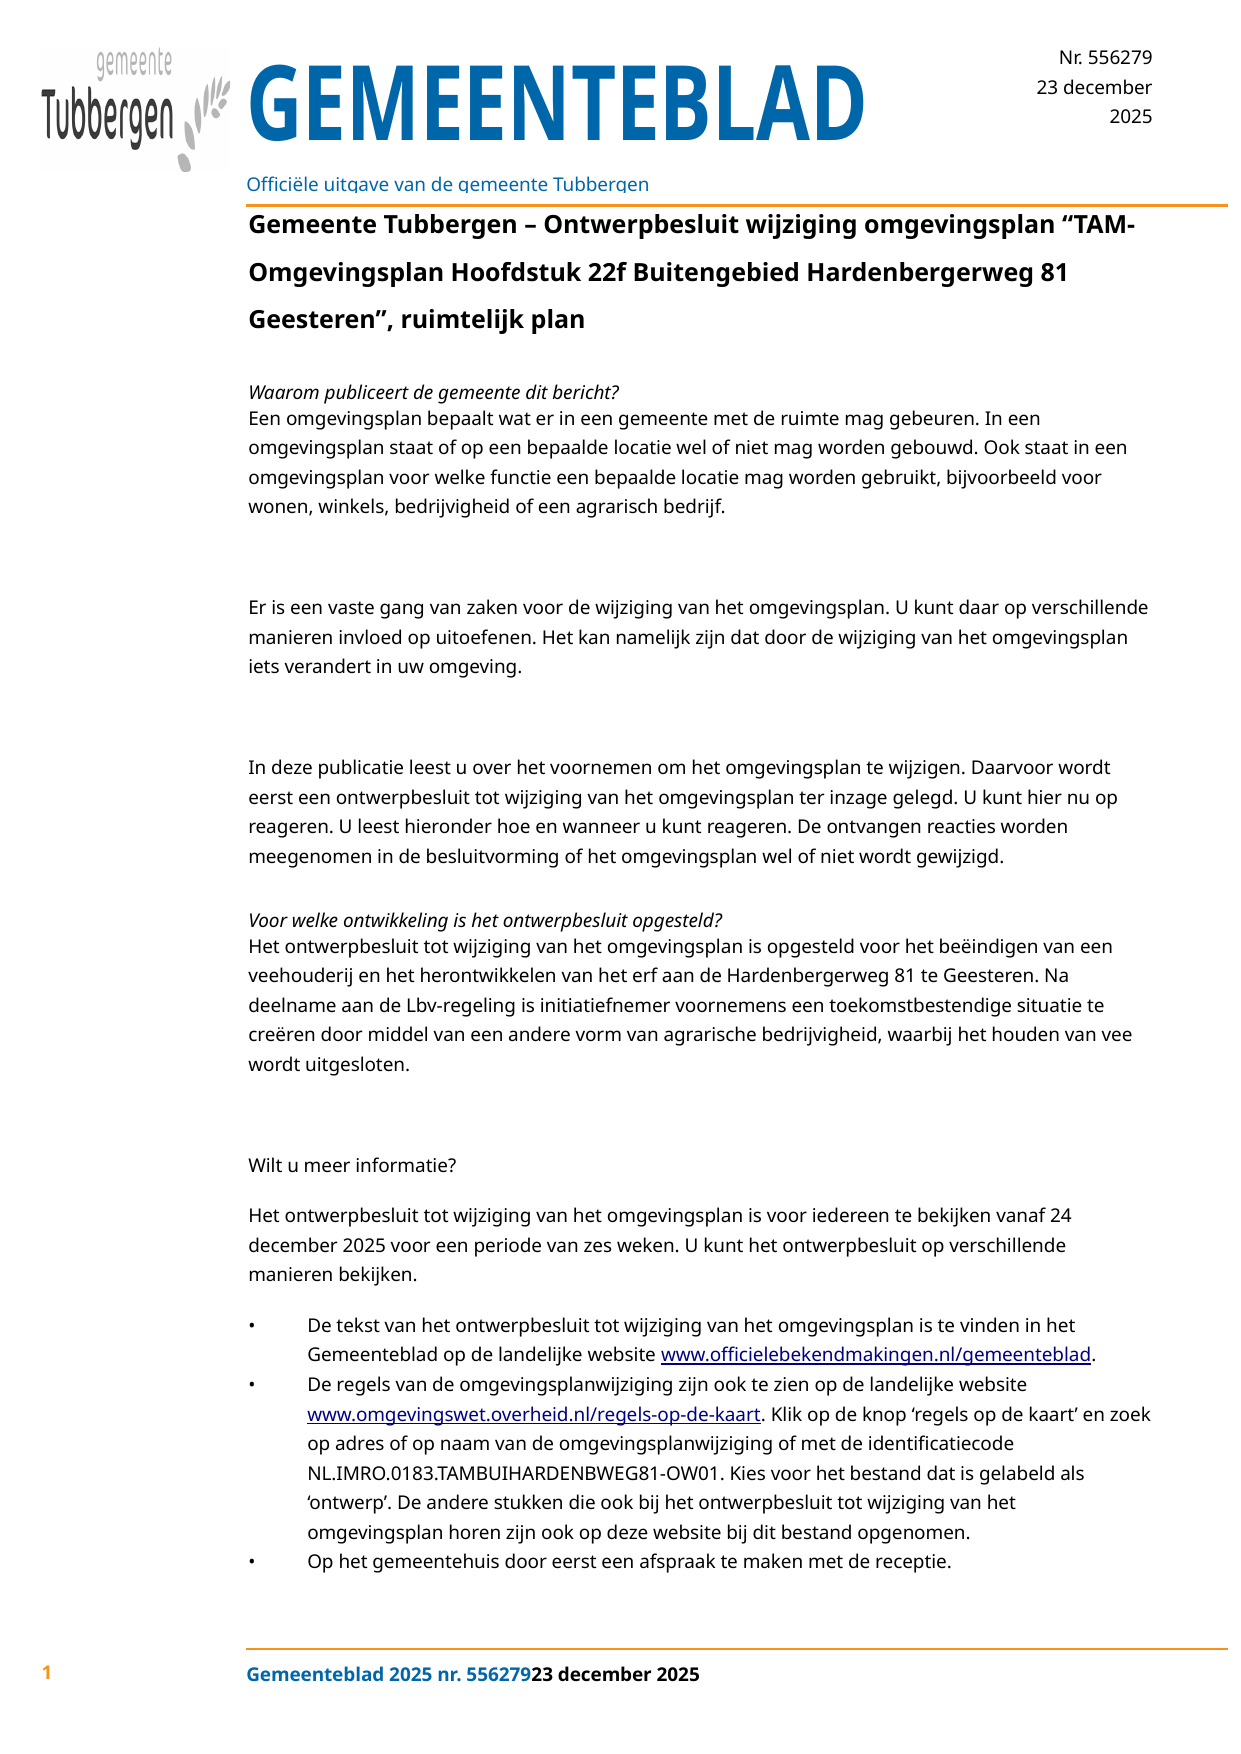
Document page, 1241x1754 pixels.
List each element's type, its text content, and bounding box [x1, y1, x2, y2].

text Het ontwerpbesluit tot wijziging van het omgevingsplan is voor iedereen te bekijken vanaf 24 december 2025 voor een periode van zes weken. U kunt het ontwerpbesluit op verschillende manieren bekijken. [248, 1202, 1152, 1287]
text Een omgevingsplan bepaalt wat er in een gemeente met de ruimte mag gebeuren. In een omgevingsplan staat of op een bepaalde locatie wel of niet mag worden gebouwd. Ook staat in een omgevingsplan voor welke functie een bepaalde locatie mag worden gebruikt, bijvoorbeeld voor wonen, winkels, bedrijvigheid of een agrarisch bedrijf. [248, 405, 1152, 519]
text Waarom publiceert de gemeente dit bericht? [248, 379, 1152, 405]
picture [41, 47, 231, 172]
text Er is een vaste gang van zaken voor de wijziging van het omgevingsplan. U kunt daar op verschillende manieren invloed op uitoefenen. Het kan namelijk zijn dat door de wijziging van het omgevingsplan iets verandert in uw omgeving. [248, 594, 1152, 679]
text Voor welke ontwikkeling is het ontwerpbesluit opgesteld? [248, 907, 1152, 933]
list De tekst van het ontwerpbesluit tot wijziging van het omgevingsplan is te vinden in het Gemeenteblad op de landelijke website www.officielebekendmakingen.nl/gemeenteblad. [248, 1312, 1152, 1367]
list De regels van de omgevingsplanwijziging zijn ook te zien op de landelijke website www.omgevingswet.overheid.nl/regels-op-de-kaart. Klik op de knop ‘regels op de kaart’ en zoek op adres of op naam van de omgevingsplanwijziging of met de identificatiecode NL.IMRO.0183.TAMBUIHARDENBWEG81-OW01. Kies voor het bestand dat is gelabeld als ‘ontwerp’. De andere stukken die ook bij het ontwerpbesluit tot wijziging van het omgevingsplan horen zijn ook op deze website bij dit bestand opgenomen. [248, 1371, 1152, 1545]
text Gemeente Tubbergen – Ontwerpbesluit wijziging omgevingsplan “TAM-Omgevingsplan Hoofdstuk 22f Buitengebied Hardenbergerweg 81 Geesteren”, ruimtelijk plan [248, 207, 1152, 336]
text Het ontwerpbesluit tot wijziging van het omgevingsplan is opgesteld voor het beëindigen van een veehouderij en het herontwikkelen van het erf aan de Hardenbergerweg 81 te Geesteren. Na deelname aan de Lbv-regeling is initiatiefnemer voornemens een toekomstbestendige situatie te creëren door middel van een andere vorm van agrarische bedrijvigheid, waarbij het houden van vee wordt uitgesloten. [248, 933, 1152, 1077]
text Wilt u meer informatie? [248, 1152, 1152, 1178]
list Op het gemeentehuis door eerst een afspraak te maken met de receptie. [248, 1549, 1152, 1574]
text In deze publicatie leest u over het voornemen om het omgevingsplan te wijzigen. Daarvoor wordt eerst een ontwerpbesluit tot wijziging van het omgevingsplan ter inzage gelegd. U kunt hier nu op reageren. U leest hieronder hoe en wanneer u kunt reageren. De ontvangen reacties worden meegenomen in de besluitvorming of het omgevingsplan wel of niet wordt gewijzigd. [248, 754, 1152, 869]
